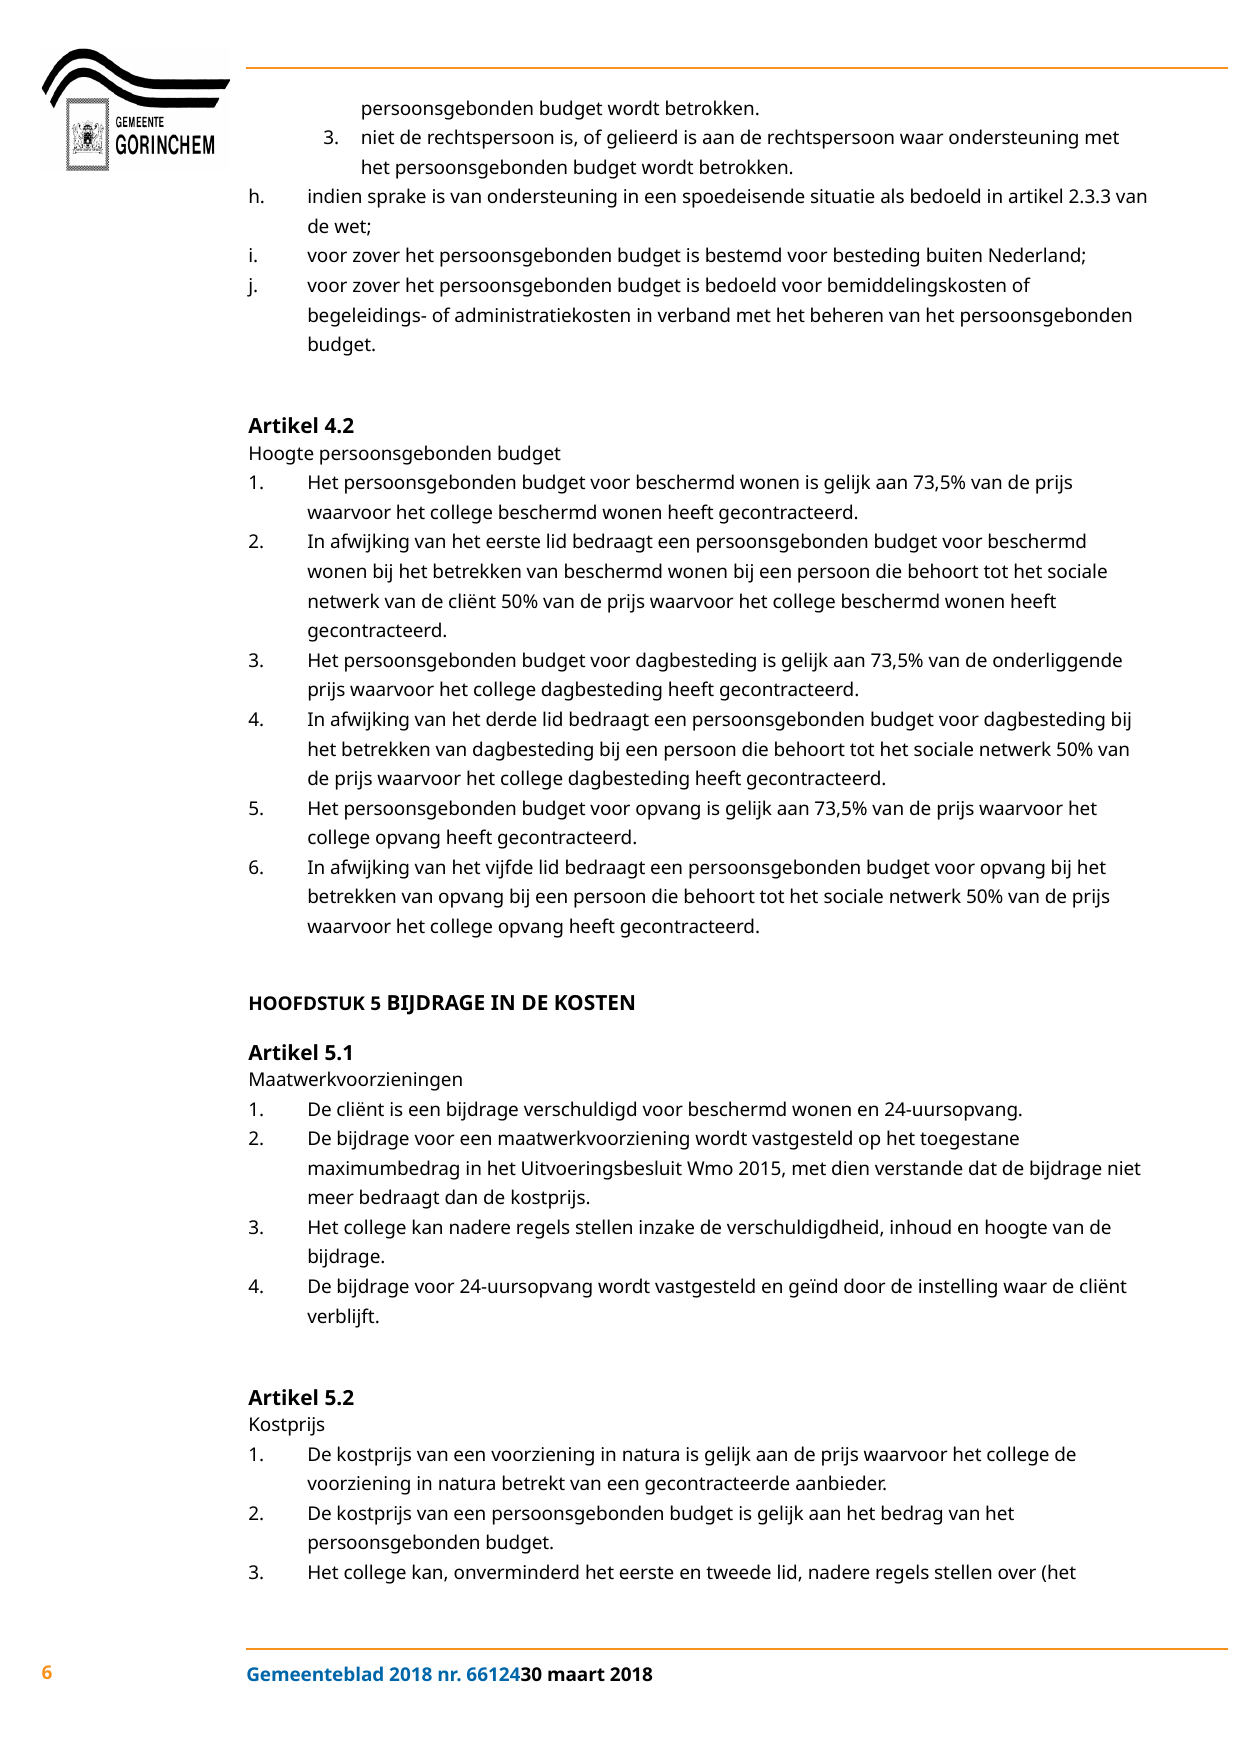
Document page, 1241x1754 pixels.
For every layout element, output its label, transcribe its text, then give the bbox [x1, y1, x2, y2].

list In afwijking van het derde lid bedraagt een persoonsgebonden budget voor dagbesteding bij het betrekken van dagbesteding bij een persoon die behoort tot het sociale netwerk 50% van de prijs waarvoor het college dagbesteding heeft gecontracteerd. [248, 706, 1152, 791]
text Maatwerkvoorzieningen [248, 1066, 1152, 1092]
list De bijdrage voor 24-uursopvang wordt vastgesteld en geïnd door de instelling waar de cliënt verblijft. [248, 1273, 1152, 1328]
list De kostprijs van een persoonsgebonden budget is gelijk aan het bedrag van het persoonsgebonden budget. [248, 1500, 1152, 1555]
text HOOFDSTUK 5 BIJDRAGE IN DE KOSTEN [248, 988, 1152, 1017]
list niet de rechtspersoon is, of gelieerd is aan de rechtspersoon waar ondersteuning met het persoonsgebonden budget wordt betrokken. [323, 124, 1152, 180]
list Het college kan, onverminderd het eerste en tweede lid, nadere regels stellen over (het [248, 1559, 1152, 1585]
list voor zover het persoonsgebonden budget is bedoeld voor bemiddelingskosten of begeleidings- of administratiekosten in verband met het beheren van het persoonsgebonden budget. [248, 272, 1152, 357]
text Artikel 4.2 [248, 411, 1152, 440]
text Artikel 5.2 [248, 1383, 1152, 1411]
list De bijdrage voor een maatwerkvoorziening wordt vastgesteld op het toegestane maximumbedrag in het Uitvoeringsbesluit Wmo 2015, met dien verstande dat de bijdrage niet meer bedraagt dan de kostprijs. [248, 1125, 1152, 1210]
list Het college kan nadere regels stellen inzake de verschuldigdheid, inhoud en hoogte van de bijdrage. [248, 1214, 1152, 1269]
picture [41, 47, 231, 172]
list De cliënt is een bijdrage verschuldigd voor beschermd wonen en 24-uursopvang. [248, 1096, 1152, 1121]
list Het persoonsgebonden budget voor dagbesteding is gelijk aan 73,5% van de onderliggende prijs waarvoor het college dagbesteding heeft gecontracteerd. [248, 647, 1152, 702]
list persoonsgebonden budget wordt betrokken. [323, 95, 1152, 121]
text Artikel 5.1 [248, 1038, 1152, 1066]
list voor zover het persoonsgebonden budget is bestemd voor besteding buiten Nederland; [248, 243, 1152, 268]
text Hoogte persoonsgebonden budget [248, 440, 1152, 466]
list indien sprake is van ondersteuning in een spoedeisende situatie als bedoeld in artikel 2.3.3 van de wet; [248, 183, 1152, 239]
list De kostprijs van een voorziening in natura is gelijk aan de prijs waarvoor het college de voorziening in natura betrekt van een gecontracteerde aanbieder. [248, 1441, 1152, 1496]
list Het persoonsgebonden budget voor beschermd wonen is gelijk aan 73,5% van de prijs waarvoor het college beschermd wonen heeft gecontracteerd. [248, 469, 1152, 525]
text Kostprijs [248, 1411, 1152, 1437]
list Het persoonsgebonden budget voor opvang is gelijk aan 73,5% van de prijs waarvoor het college opvang heeft gecontracteerd. [248, 795, 1152, 850]
list In afwijking van het vijfde lid bedraagt een persoonsgebonden budget voor opvang bij het betrekken van opvang bij een persoon die behoort tot het sociale netwerk 50% van de prijs waarvoor het college opvang heeft gecontracteerd. [248, 854, 1152, 939]
list In afwijking van het eerste lid bedraagt een persoonsgebonden budget voor beschermd wonen bij het betrekken van beschermd wonen bij een persoon die behoort tot het sociale netwerk van de cliënt 50% van de prijs waarvoor het college beschermd wonen heeft gecontracteerd. [248, 529, 1152, 643]
